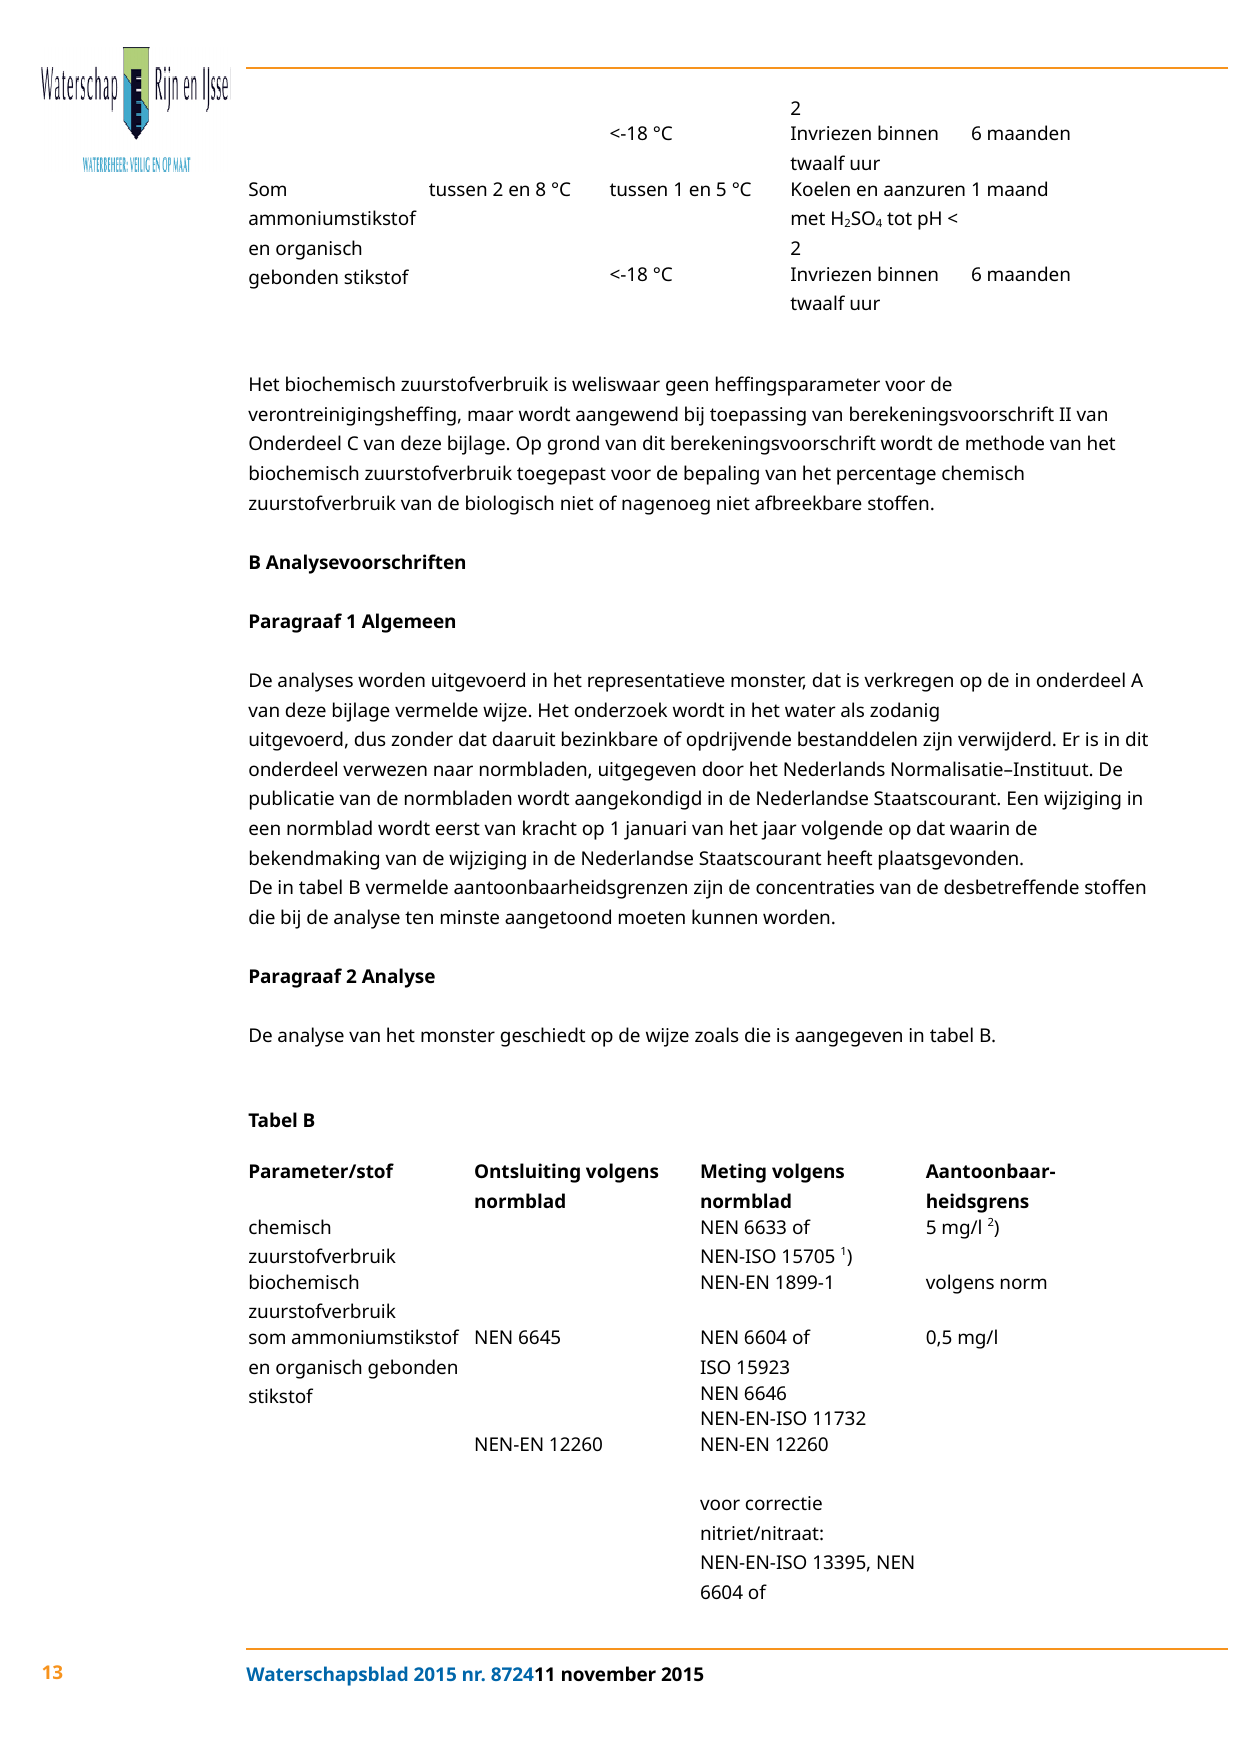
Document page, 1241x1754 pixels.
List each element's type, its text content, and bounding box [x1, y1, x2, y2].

table_cell 6 maanden [971, 121, 1152, 176]
text De in tabel B vermelde aantoonbaarheidsgrenzen zijn de concentraties van de desbetreffende stoffen die bij de analyse ten minste aangetoond moeten kunnen worden. [248, 874, 1152, 929]
table_cell [609, 95, 790, 121]
table_cell <-18 °C [609, 261, 790, 316]
table_cell [700, 1133, 926, 1158]
table_cell [248, 95, 429, 176]
table_cell [474, 1214, 700, 1269]
table_cell NEN 6604 of ISO 15923 [700, 1325, 926, 1380]
table_cell Meting volgens normblad [700, 1159, 926, 1214]
table_cell som ammoniumstikstof en organisch gebonden stikstof [248, 1325, 474, 1605]
table_header [926, 1107, 1152, 1133]
table_cell biochemisch zuurstofverbruik [248, 1269, 474, 1324]
table_cell tussen 2 en 8 °C [429, 176, 609, 316]
text De analyse van het monster geschiedt op de wijze zoals die is aangegeven in tabel B. [248, 1022, 1152, 1048]
table_cell [474, 1269, 700, 1324]
table_cell [474, 1133, 700, 1158]
table_cell NEN-EN-ISO 11732 [700, 1406, 926, 1431]
table_cell NEN 6633 of NEN-ISO 15705 1) [700, 1214, 926, 1269]
table_cell Ontsluiting volgens normblad [474, 1159, 700, 1214]
text Het biochemisch zuurstofverbruik is weliswaar geen heffingsparameter voor de verontreinigingsheffing, maar wordt aangewend bij toepassing van berekeningsvoorschrift II van Onderdeel C van deze bijlage. Op grond van dit berekeningsvoorschrift wordt de methode van het biochemisch zuurstofverbruik toegepast voor de bepaling van het percentage chemisch zuurstofverbruik van de biologisch niet of nagenoeg niet afbreekbare stoffen. [248, 371, 1152, 515]
text Paragraaf 1 Algemeen [248, 608, 1152, 634]
table_cell Aantoonbaar- heidsgrens [926, 1159, 1152, 1214]
table_cell 6 maanden [971, 261, 1152, 316]
text Paragraaf 2 Analyse [248, 963, 1152, 989]
table_cell [926, 1133, 1152, 1158]
table_cell Parameter/stof [248, 1159, 474, 1214]
table_cell NEN-EN 12260 [474, 1431, 700, 1605]
table_cell volgens norm [926, 1269, 1152, 1324]
table_cell tussen 1 en 5 °C [609, 176, 790, 261]
table_cell Invriezen binnen twaalf uur [790, 121, 971, 176]
table_header Tabel B [248, 1107, 474, 1133]
table_header [700, 1107, 926, 1133]
text uitgevoerd, dus zonder dat daaruit bezinkbare of opdrijvende bestanddelen zijn verwijderd. Er is in dit onderdeel verwezen naar normbladen, uitgegeven door het Nederlands Normalisatie–Instituut. De publicatie van de normbladen wordt aangekondigd in de Nederlandse Staatscourant. Een wijziging in een normblad wordt eerst van kracht op 1 januari van het jaar volgende op dat waarin de bekendmaking van de wijziging in de Nederlandse Staatscourant heeft plaatsgevonden. [248, 726, 1152, 870]
table_cell Invriezen binnen twaalf uur [790, 261, 971, 316]
table_cell Som ammoniumstikstof en organisch gebonden stikstof [248, 176, 429, 316]
table_cell NEN-EN 12260 voor correctie nitriet/nitraat: NEN-EN-ISO 13395, NEN 6604 of [700, 1431, 926, 1605]
table_cell 0,5 mg/l [926, 1325, 1152, 1605]
table_cell NEN 6646 [700, 1380, 926, 1406]
table_cell [971, 95, 1152, 121]
table_header [474, 1107, 700, 1133]
text B Analysevoorschriften [248, 549, 1152, 574]
table_cell 2 [790, 95, 971, 121]
table_cell NEN 6645 [474, 1325, 700, 1431]
table_cell Koelen en aanzuren met H2SO4 tot pH < 2 [790, 176, 971, 261]
table_cell <-18 °C [609, 121, 790, 176]
table_cell [248, 1133, 474, 1158]
table_cell 5 mg/l 2) [926, 1214, 1152, 1269]
picture [41, 47, 231, 172]
table_cell chemisch zuurstofverbruik [248, 1214, 474, 1269]
table_cell [429, 95, 609, 176]
text De analyses worden uitgevoerd in het representatieve monster, dat is verkregen op de in onderdeel A van deze bijlage vermelde wijze. Het onderzoek wordt in het water als zodanig [248, 667, 1152, 722]
table_cell 1 maand [971, 176, 1152, 261]
table_cell NEN-EN 1899-1 [700, 1269, 926, 1324]
